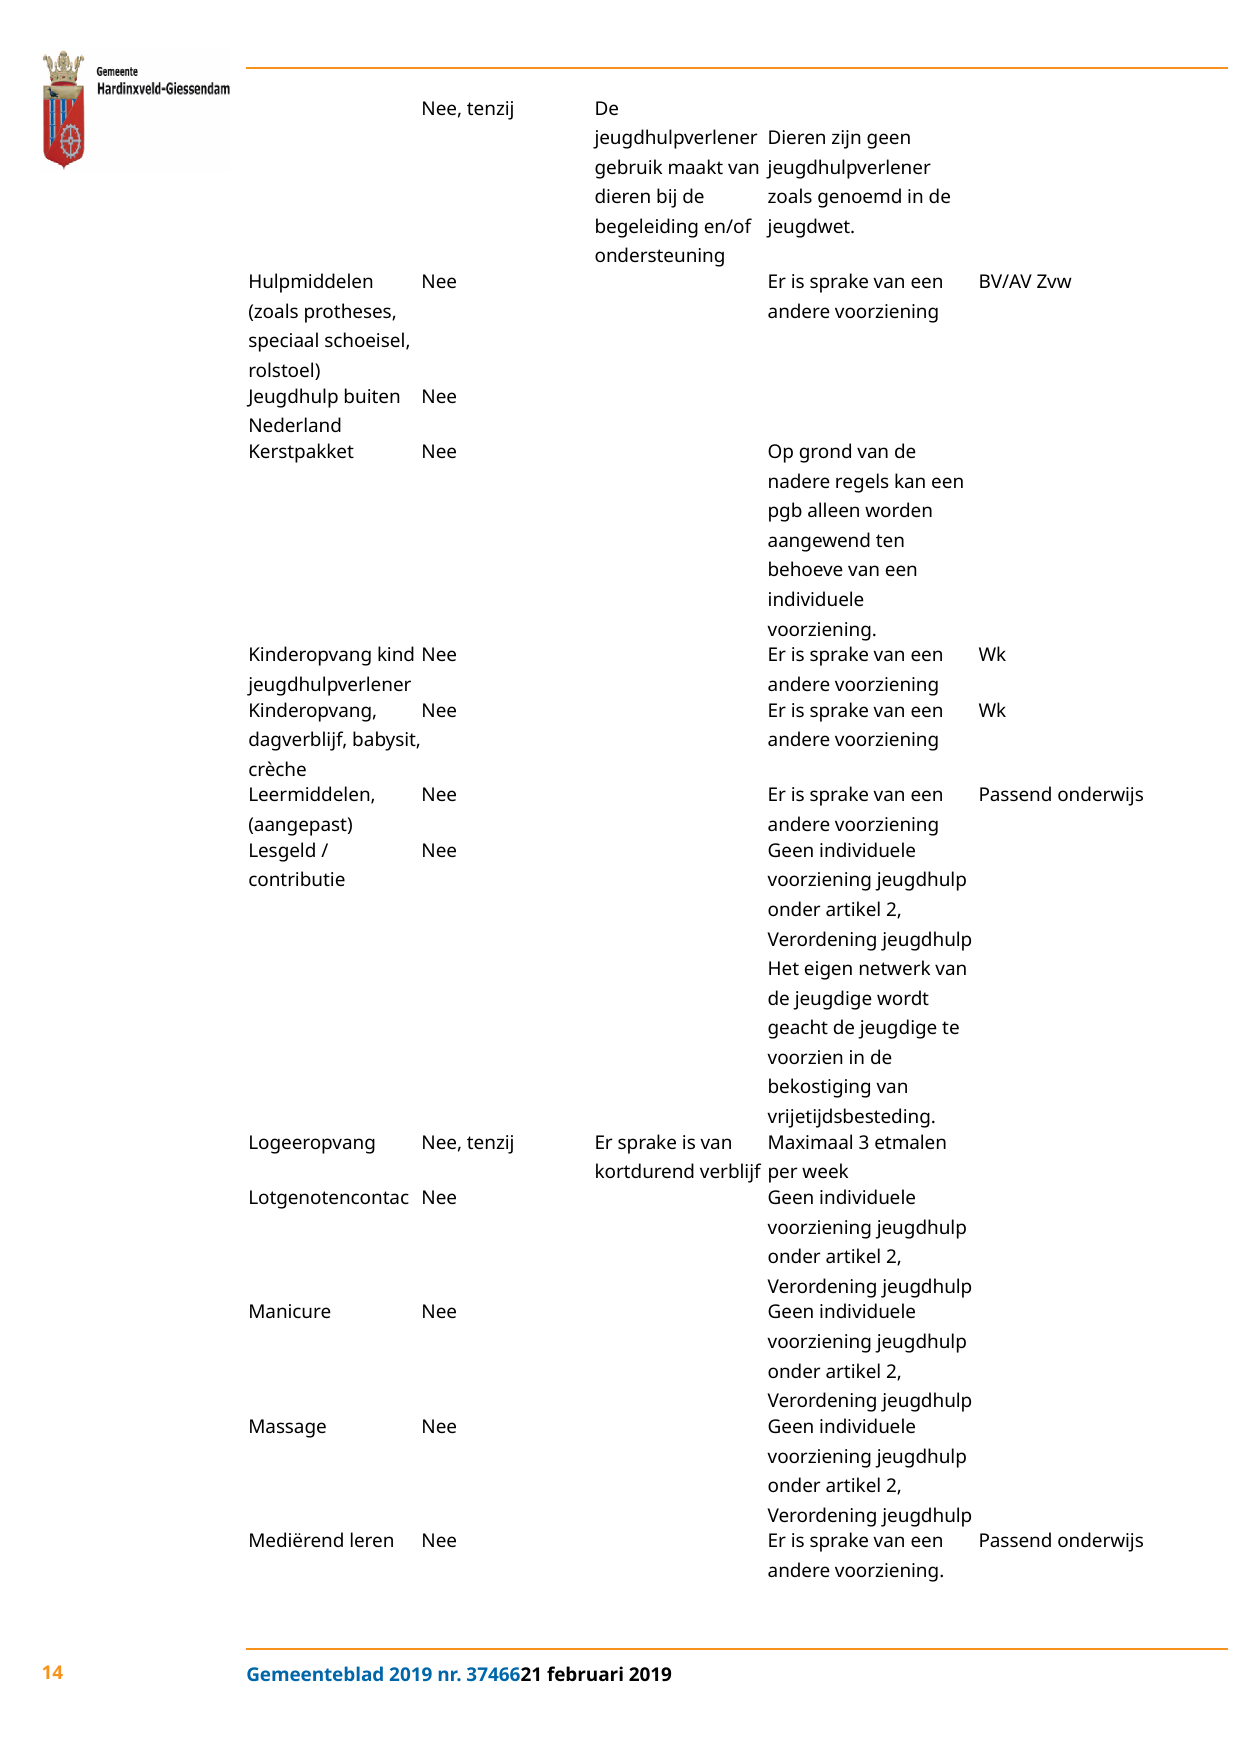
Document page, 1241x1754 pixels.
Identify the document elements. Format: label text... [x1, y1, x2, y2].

table_cell Kerstpakket [248, 438, 421, 641]
table_cell Er is sprake van een andere voorziening [768, 697, 978, 782]
table_cell [978, 1413, 1152, 1528]
table_cell Nee, tenzij [421, 95, 594, 268]
table_cell Leermiddelen, (aangepast) [248, 782, 421, 837]
table_cell Nee [421, 641, 594, 697]
table_cell Passend onderwijs [978, 1528, 1152, 1583]
table_cell [594, 269, 767, 383]
table_cell Geen individuele voorziening jeugdhulp onder artikel 2, Verordening jeugdhulp [768, 1413, 978, 1528]
table_cell [594, 1413, 767, 1528]
table_cell Nee [421, 1528, 594, 1583]
table_cell [248, 95, 421, 268]
table_cell Jeugdhulp buiten Nederland [248, 383, 421, 438]
table_cell Nee [421, 1299, 594, 1413]
table_cell [594, 383, 767, 438]
table_cell Passend onderwijs [978, 782, 1152, 837]
table_cell Kinderopvang kind jeugdhulpverlener [248, 641, 421, 697]
table_cell Kinderopvang, dagverblijf, babysit, crèche [248, 697, 421, 782]
table_cell Nee [421, 438, 594, 641]
table_cell [594, 782, 767, 837]
table_cell Nee [421, 269, 594, 383]
table_cell Mediërend leren [248, 1528, 421, 1583]
table_cell Maximaal 3 etmalen per week [768, 1129, 978, 1184]
table_cell [594, 1184, 767, 1299]
table_cell Hulpmiddelen (zoals protheses, speciaal schoeisel, rolstoel) [248, 269, 421, 383]
table_cell [978, 837, 1152, 1129]
table_cell Massage [248, 1413, 421, 1528]
table_cell [978, 383, 1152, 438]
table_cell Er is sprake van een andere voorziening [768, 641, 978, 697]
table_cell Dieren zijn geen jeugdhulpverlener zoals genoemd in de jeugdwet. [768, 95, 978, 268]
table_cell [978, 1184, 1152, 1299]
table_cell Nee [421, 697, 594, 782]
table_cell Nee [421, 837, 594, 1129]
table_cell Nee [421, 782, 594, 837]
table_cell [594, 438, 767, 641]
table_cell [978, 1129, 1152, 1184]
table_cell Manicure [248, 1299, 421, 1413]
table_cell BV/AV Zvw [978, 269, 1152, 383]
table_cell Er is sprake van een andere voorziening [768, 782, 978, 837]
table_cell Geen individuele voorziening jeugdhulp onder artikel 2, Verordening jeugdhulp Het eigen netwerk van de jeugdige wordt geacht de jeugdige te voorzien in de bekostiging van vrijetijdsbesteding. [768, 837, 978, 1129]
table_cell Lotgenotencontac [248, 1184, 421, 1299]
table_cell Lesgeld / contributie [248, 837, 421, 1129]
table_cell Wk [978, 641, 1152, 697]
table_cell [594, 641, 767, 697]
table_cell Wk [978, 697, 1152, 782]
table_cell [978, 1299, 1152, 1413]
table_cell Er is sprake van een andere voorziening. [768, 1528, 978, 1583]
table_cell [594, 1299, 767, 1413]
table_cell Er is sprake van een andere voorziening [768, 269, 978, 383]
table_cell [594, 1528, 767, 1583]
table_cell [594, 697, 767, 782]
table_cell [768, 383, 978, 438]
table_cell Nee [421, 1413, 594, 1528]
table_cell Nee, tenzij [421, 1129, 594, 1184]
table_cell Logeeropvang [248, 1129, 421, 1184]
table_cell - De jeugdhulpverlener gebruik maakt van dieren bij de begeleiding en/of ondersteuning [594, 95, 767, 268]
table_cell Er sprake is van kortdurend verblijf [594, 1129, 767, 1184]
table_cell [978, 95, 1152, 268]
table_cell Nee [421, 383, 594, 438]
table_cell Geen individuele voorziening jeugdhulp onder artikel 2, Verordening jeugdhulp [768, 1184, 978, 1299]
table_cell Geen individuele voorziening jeugdhulp onder artikel 2, Verordening jeugdhulp [768, 1299, 978, 1413]
table_cell Op grond van de nadere regels kan een pgb alleen worden aangewend ten behoeve van een individuele voorziening. [768, 438, 978, 641]
table_cell [594, 837, 767, 1129]
table_cell Nee [421, 1184, 594, 1299]
table_cell [978, 438, 1152, 641]
picture [41, 47, 231, 172]
